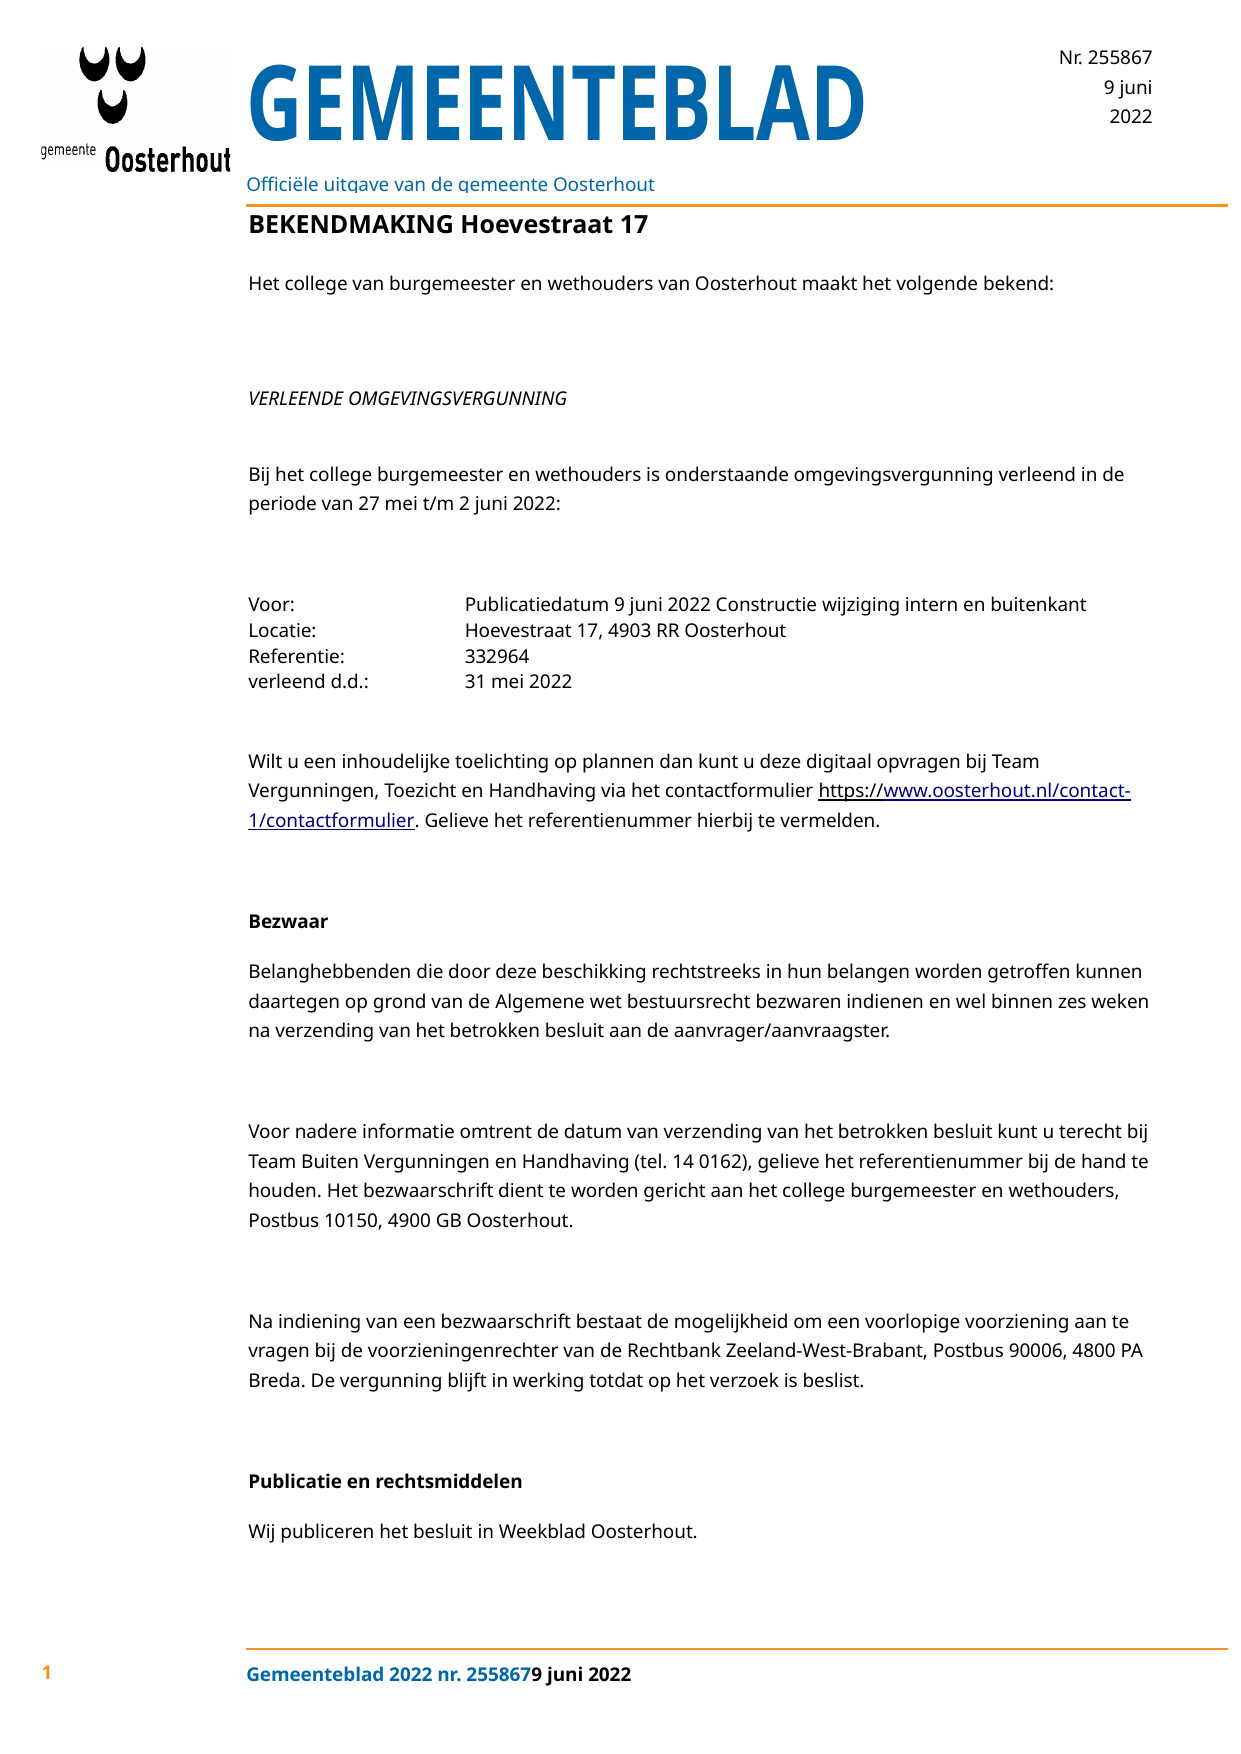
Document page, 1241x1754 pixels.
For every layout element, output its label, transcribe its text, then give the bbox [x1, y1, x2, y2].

text Na indiening van een bezwaarschrift bestaat de mogelijkheid om een voorlopige voorziening aan te vragen bij de voorzieningenrechter van de Rechtbank Zeeland-West-Brabant, Postbus 90006, 4800 PA Breda. De vergunning blijft in werking totdat op het verzoek is beslist. [248, 1308, 1152, 1393]
text Wilt u een inhoudelijke toelichting op plannen dan kunt u deze digitaal opvragen bij Team Vergunningen, Toezicht en Handhaving via het contactformulier https://www.oosterhout.nl/contact-1/contactformulier. Gelieve het referentienummer hierbij te vermelden. [248, 748, 1152, 833]
text Belanghebbenden die door deze beschikking rechtstreeks in hun belangen worden getroffen kunnen daartegen op grond van de Algemene wet bestuursrecht bezwaren indienen en wel binnen zes weken na verzending van het betrokken besluit aan de aanvrager/aanvraagster. [248, 958, 1152, 1043]
table_cell Hoevestraat 17, 4903 RR Oosterhout [465, 617, 1152, 643]
text Bij het college burgemeester en wethouders is onderstaande omgevingsvergunning verleend in de periode van 27 mei t/m 2 juni 2022: [248, 461, 1152, 516]
text Bezwaar [248, 908, 1152, 934]
text VERLEENDE OMGEVINGSVERGUNNING [248, 385, 1152, 410]
text Het college van burgemeester en wethouders van Oosterhout maakt het volgende bekend: [248, 270, 1152, 296]
picture [41, 47, 231, 172]
table_cell 31 mei 2022 [465, 669, 1152, 694]
text Publicatie en rechtsmiddelen [248, 1468, 1152, 1494]
table_cell Referentie: [248, 643, 464, 668]
text Wij publiceren het besluit in Weekblad Oosterhout. [248, 1518, 1152, 1544]
table_cell verleend d.d.: [248, 669, 464, 694]
table_cell 332964 [465, 643, 1152, 668]
table_header Voor: [248, 591, 464, 617]
table_cell Locatie: [248, 617, 464, 643]
table_header Publicatiedatum 9 juni 2022 Constructie wijziging intern en buitenkant [465, 591, 1152, 617]
text BEKENDMAKING Hoevestraat 17 [248, 207, 1152, 241]
text Voor nadere informatie omtrent de datum van verzending van het betrokken besluit kunt u terecht bij Team Buiten Vergunningen en Handhaving (tel. 14 0162), gelieve het referentienummer bij de hand te houden. Het bezwaarschrift dient te worden gericht aan het college burgemeester en wethouders, Postbus 10150, 4900 GB Oosterhout. [248, 1118, 1152, 1233]
